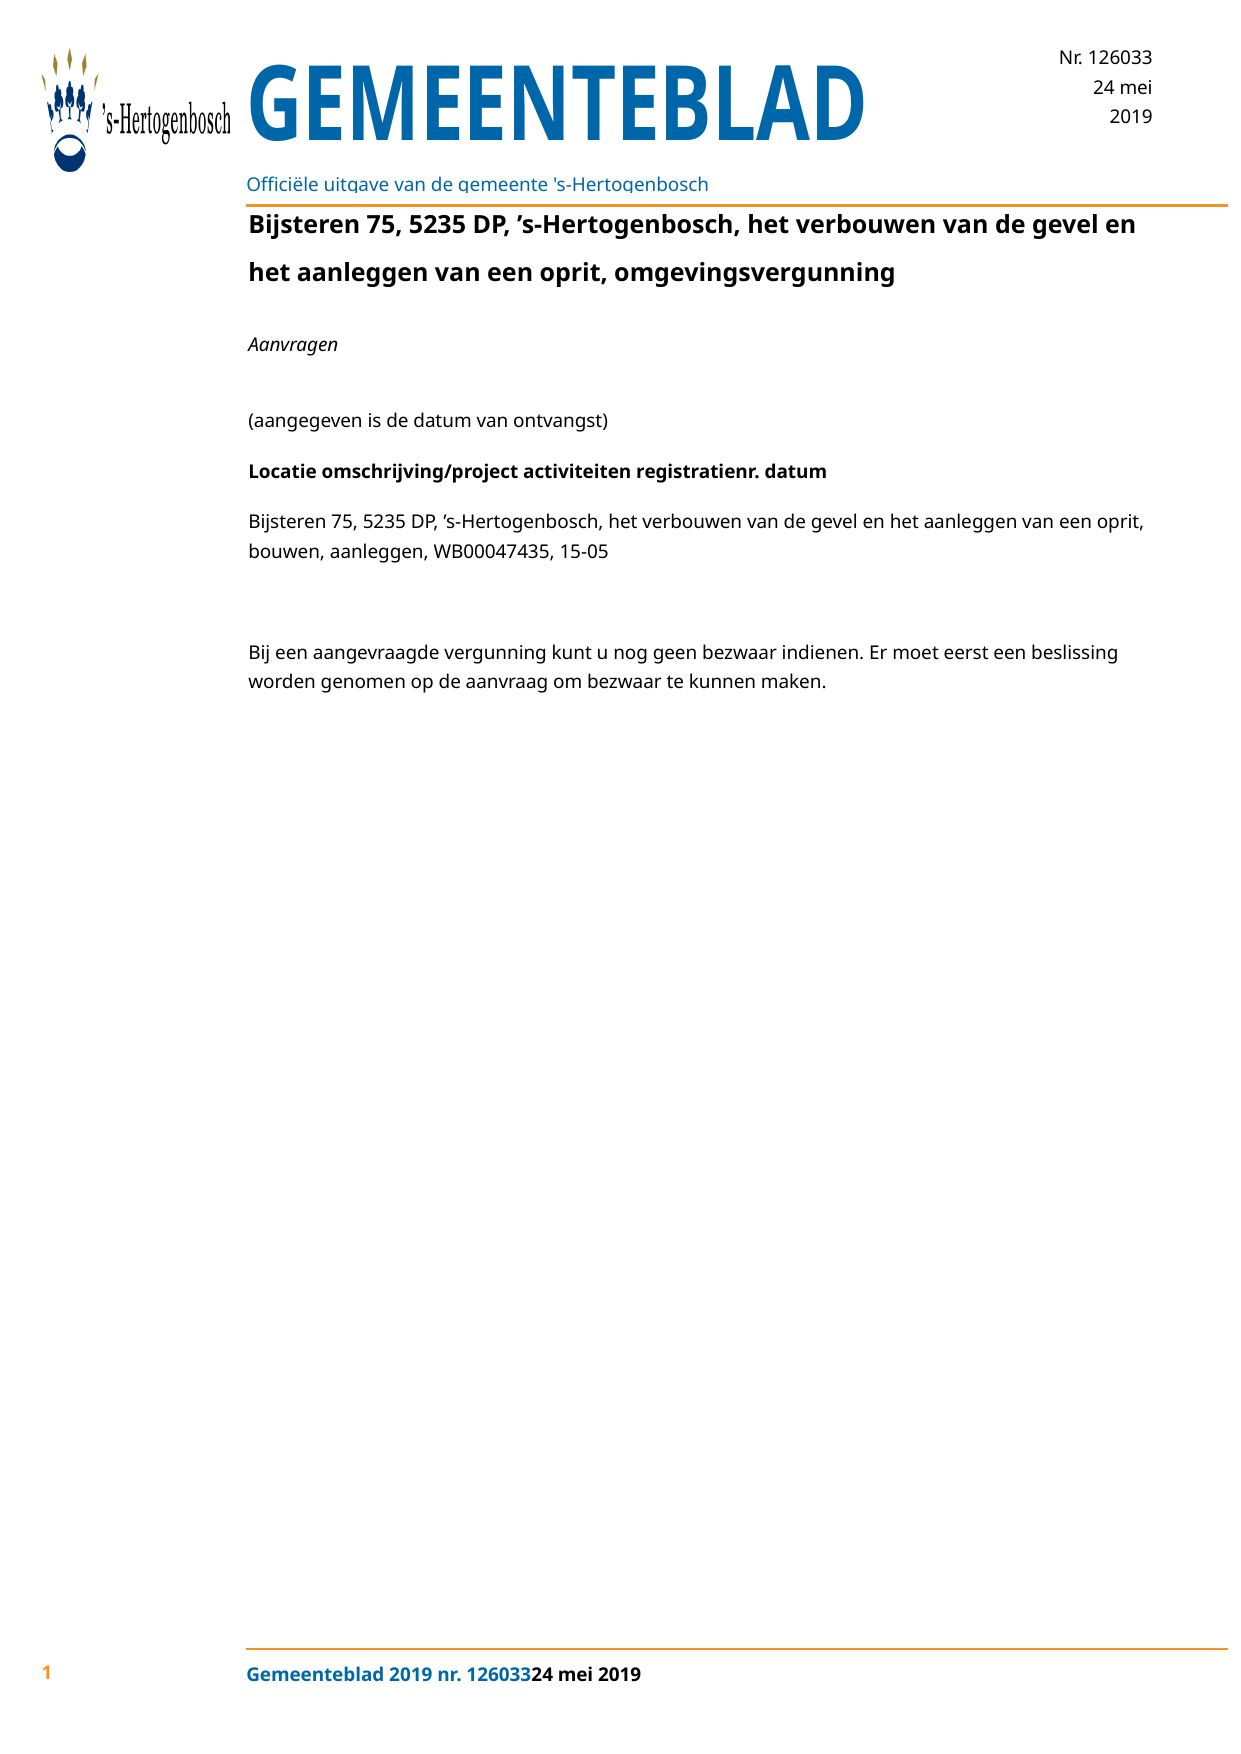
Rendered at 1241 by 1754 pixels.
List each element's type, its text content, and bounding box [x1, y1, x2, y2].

text Bijsteren 75, 5235 DP, ’s-Hertogenbosch, het verbouwen van de gevel en het aanleggen van een oprit, bouwen, aanleggen, WB00047435, 15-05 [248, 508, 1152, 564]
text (aangegeven is de datum van ontvangst) [248, 408, 1152, 433]
text Bijsteren 75, 5235 DP, ’s-Hertogenbosch, het verbouwen van de gevel en het aanleggen van een oprit, omgevingsvergunning [248, 207, 1152, 288]
picture [41, 47, 231, 172]
text Bij een aangevraagde vergunning kunt u nog geen bezwaar indienen. Er moet eerst een beslissing worden genomen op de aanvraag om bezwaar te kunnen maken. [248, 639, 1152, 694]
text Locatie omschrijving/project activiteiten registratienr. datum [248, 458, 1152, 484]
text Aanvragen [248, 331, 1152, 357]
